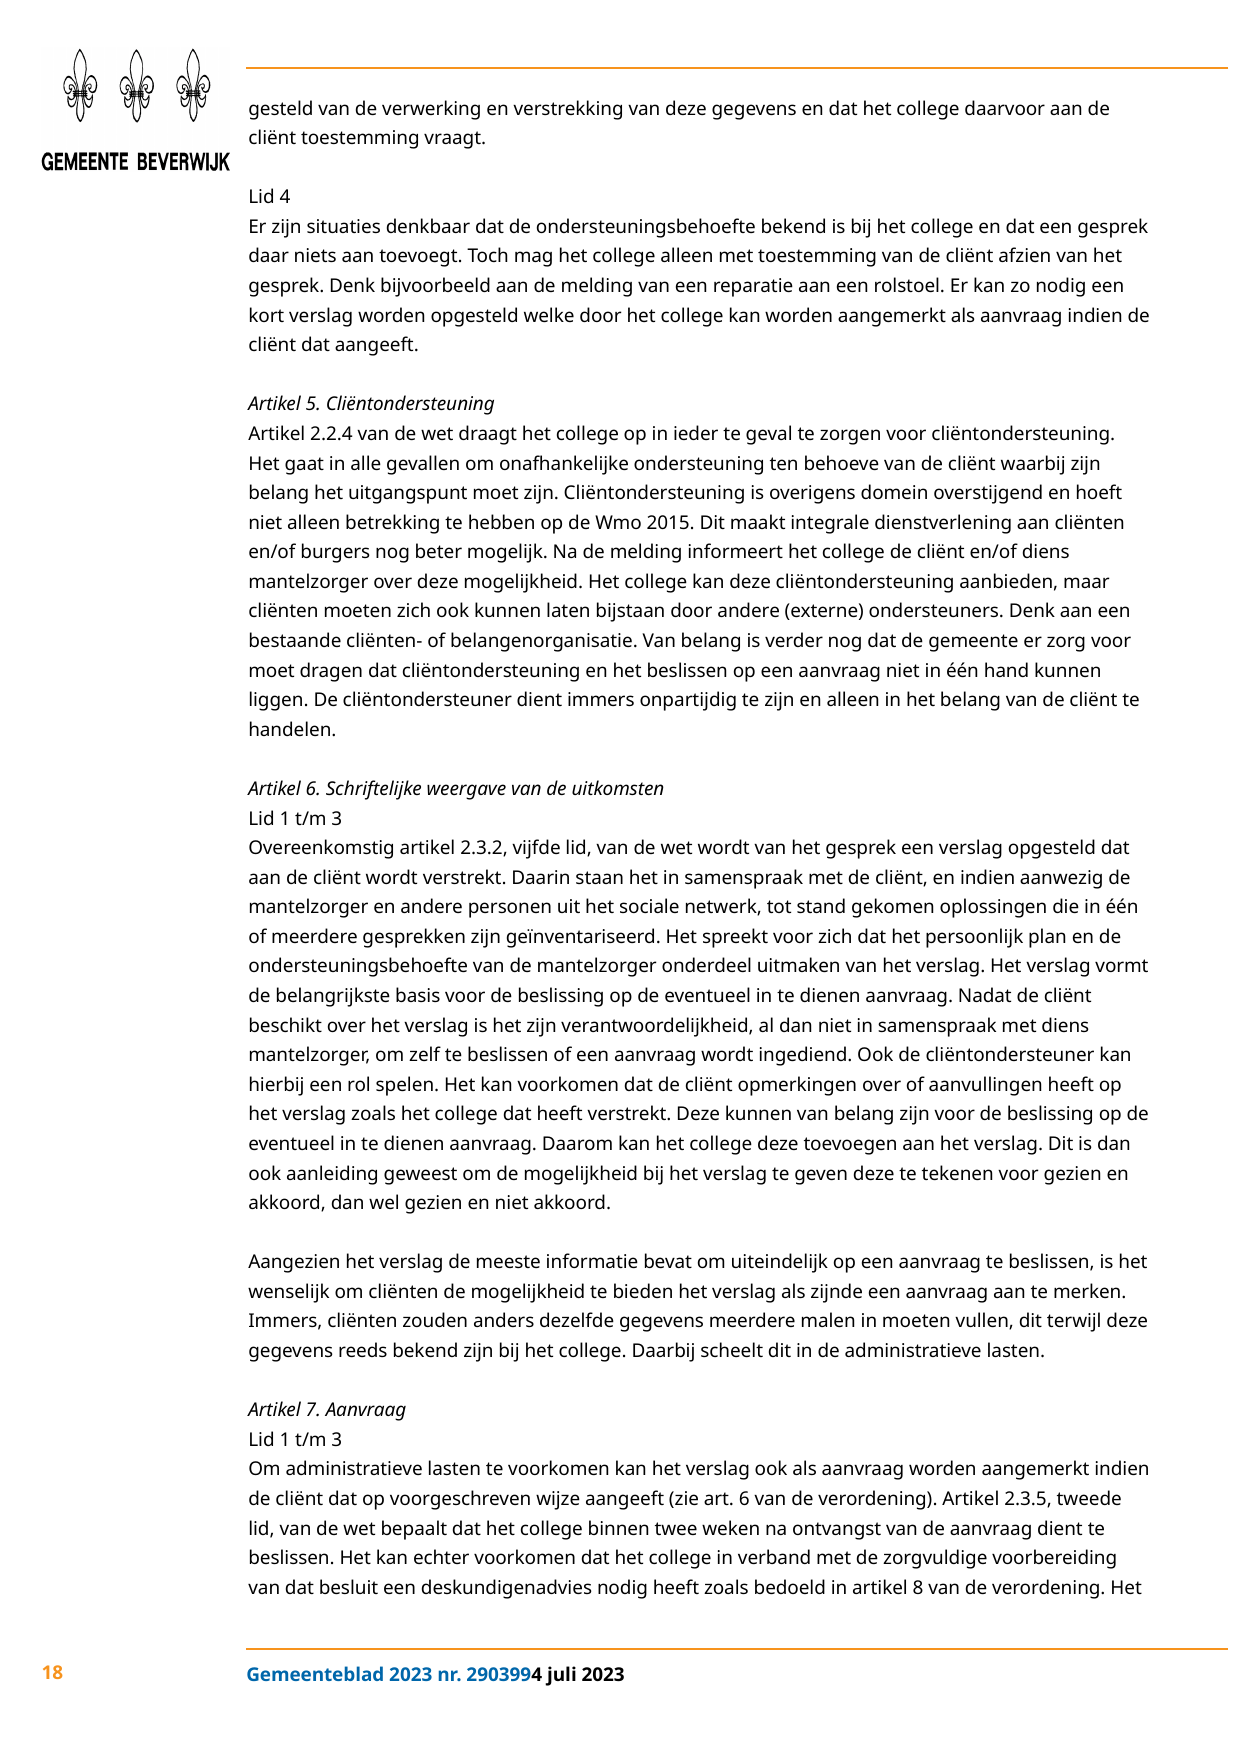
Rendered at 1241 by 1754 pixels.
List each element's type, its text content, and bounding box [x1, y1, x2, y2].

text Overeenkomstig artikel 2.3.2, vijfde lid, van de wet wordt van het gesprek een verslag opgesteld dat aan de cliënt wordt verstrekt. Daarin staan het in samenspraak met de cliënt, en indien aanwezig de mantelzorger en andere personen uit het sociale netwerk, tot stand gekomen oplossingen die in één of meerdere gesprekken zijn geïnventariseerd. Het spreekt voor zich dat het persoonlijk plan en de ondersteuningsbehoefte van de mantelzorger onderdeel uitmaken van het verslag. Het verslag vormt de belangrijkste basis voor de beslissing op de eventueel in te dienen aanvraag. Nadat de cliënt beschikt over het verslag is het zijn verantwoordelijkheid, al dan niet in samenspraak met diens mantelzorger, om zelf te beslissen of een aanvraag wordt ingediend. Ook de cliëntondersteuner kan hierbij een rol spelen. Het kan voorkomen dat de cliënt opmerkingen over of aanvullingen heeft op het verslag zoals het college dat heeft verstrekt. Deze kunnen van belang zijn voor de beslissing op de eventueel in te dienen aanvraag. Daarom kan het college deze toevoegen aan het verslag. Dit is dan ook aanleiding geweest om de mogelijkheid bij het verslag te geven deze te tekenen voor gezien en akkoord, dan wel gezien en niet akkoord. [248, 834, 1152, 1215]
text Artikel 2.2.4 van de wet draagt het college op in ieder te geval te zorgen voor cliëntondersteuning. Het gaat in alle gevallen om onafhankelijke ondersteuning ten behoeve van de cliënt waarbij zijn belang het uitgangspunt moet zijn. Cliëntondersteuning is overigens domein overstijgend en hoeft niet alleen betrekking te hebben op de Wmo 2015. Dit maakt integrale dienstverlening aan cliënten en/of burgers nog beter mogelijk. Na de melding informeert het college de cliënt en/of diens mantelzorger over deze mogelijkheid. Het college kan deze cliëntondersteuning aanbieden, maar cliënten moeten zich ook kunnen laten bijstaan door andere (externe) ondersteuners. Denk aan een bestaande cliënten- of belangenorganisatie. Van belang is verder nog dat de gemeente er zorg voor moet dragen dat cliëntondersteuning en het beslissen op een aanvraag niet in één hand kunnen liggen. De cliëntondersteuner dient immers onpartijdig te zijn en alleen in het belang van de cliënt te handelen. [248, 420, 1152, 742]
text Artikel 7. Aanvraag [248, 1396, 1152, 1422]
text Lid 1 t/m 3 [248, 1426, 1152, 1452]
text Aangezien het verslag de meeste informatie bevat om uiteindelijk op een aanvraag te beslissen, is het wenselijk om cliënten de mogelijkheid te bieden het verslag als zijnde een aanvraag aan te merken. Immers, cliënten zouden anders dezelfde gegevens meerdere malen in moeten vullen, dit terwijl deze gegevens reeds bekend zijn bij het college. Daarbij scheelt dit in de administratieve lasten. [248, 1248, 1152, 1363]
text Lid 1 t/m 3 [248, 805, 1152, 831]
text gesteld van de verwerking en verstrekking van deze gegevens en dat het college daarvoor aan de cliënt toestemming vraagt. [248, 95, 1152, 150]
picture [41, 47, 231, 172]
text Artikel 6. Schriftelijke weergave van de uitkomsten [248, 775, 1152, 801]
text Artikel 5. Cliëntondersteuning [248, 391, 1152, 416]
text Om administratieve lasten te voorkomen kan het verslag ook als aanvraag worden aangemerkt indien de cliënt dat op voorgeschreven wijze aangeeft (zie art. 6 van de verordening). Artikel 2.3.5, tweede lid, van de wet bepaalt dat het college binnen twee weken na ontvangst van de aanvraag dient te beslissen. Het kan echter voorkomen dat het college in verband met de zorgvuldige voorbereiding van dat besluit een deskundigenadvies nodig heeft zoals bedoeld in artikel 8 van de verordening. Het [248, 1456, 1152, 1600]
text Er zijn situaties denkbaar dat de ondersteuningsbehoefte bekend is bij het college en dat een gesprek daar niets aan toevoegt. Toch mag het college alleen met toestemming van de cliënt afzien van het gesprek. Denk bijvoorbeeld aan de melding van een reparatie aan een rolstoel. Er kan zo nodig een kort verslag worden opgesteld welke door het college kan worden aangemerkt als aanvraag indien de cliënt dat aangeeft. [248, 213, 1152, 357]
text Lid 4 [248, 183, 1152, 209]
